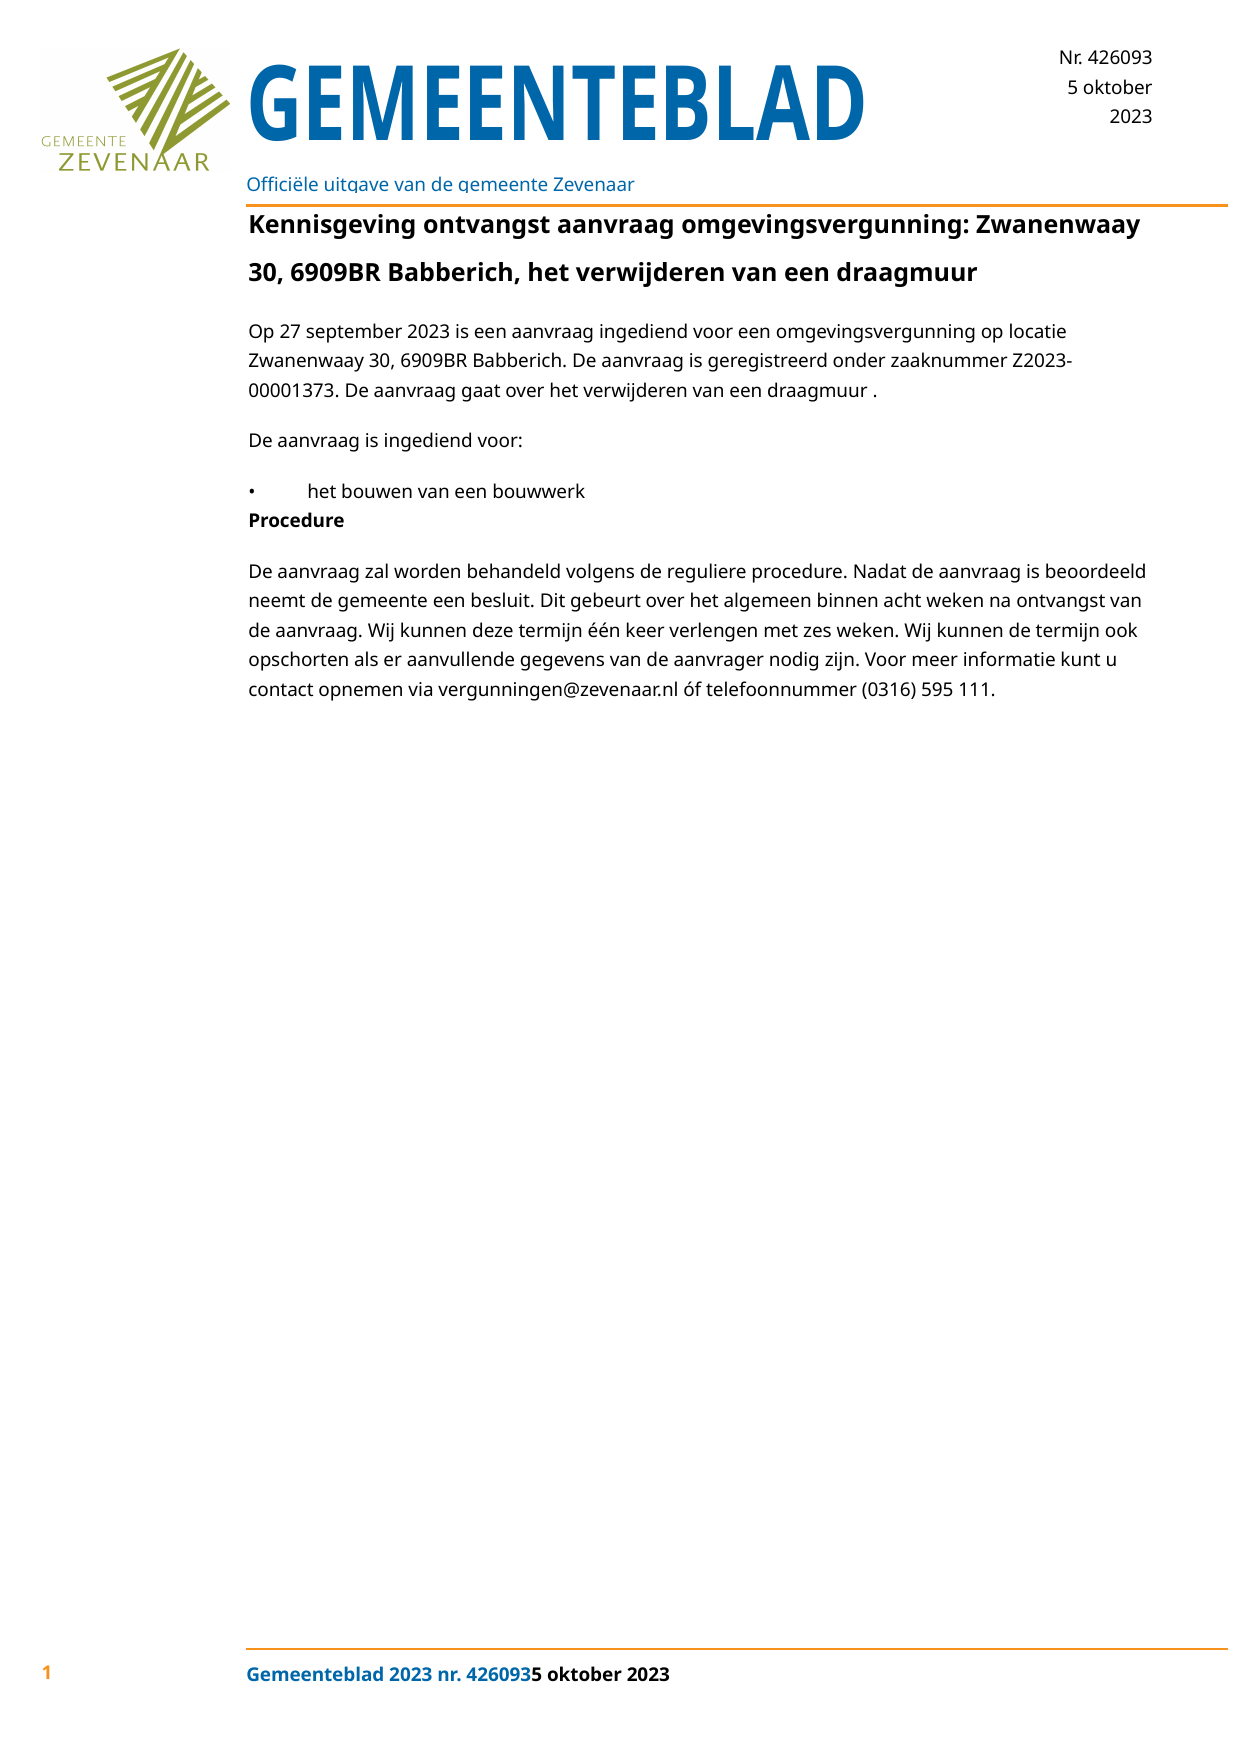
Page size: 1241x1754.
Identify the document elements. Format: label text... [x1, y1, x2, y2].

text De aanvraag zal worden behandeld volgens de reguliere procedure. Nadat de aanvraag is beoordeeld neemt de gemeente een besluit. Dit gebeurt over het algemeen binnen acht weken na ontvangst van de aanvraag. Wij kunnen deze termijn één keer verlengen met zes weken. Wij kunnen de termijn ook opschorten als er aanvullende gegevens van de aanvrager nodig zijn. Voor meer informatie kunt u contact opnemen via vergunningen@zevenaar.nl óf telefoonnummer (0316) 595 111. [248, 558, 1152, 702]
picture [41, 47, 231, 172]
text Procedure [248, 507, 1152, 533]
text Op 27 september 2023 is een aanvraag ingediend voor een omgevingsvergunning op locatie Zwanenwaay 30, 6909BR Babberich. De aanvraag is geregistreerd onder zaaknummer Z2023-00001373. De aanvraag gaat over het verwijderen van een draagmuur . [248, 318, 1152, 403]
list het bouwen van een bouwwerk [248, 478, 1152, 504]
text De aanvraag is ingediend voor: [248, 427, 1152, 453]
text Kennisgeving ontvangst aanvraag omgevingsvergunning: Zwanenwaay 30, 6909BR Babberich, het verwijderen van een draagmuur [248, 207, 1152, 288]
